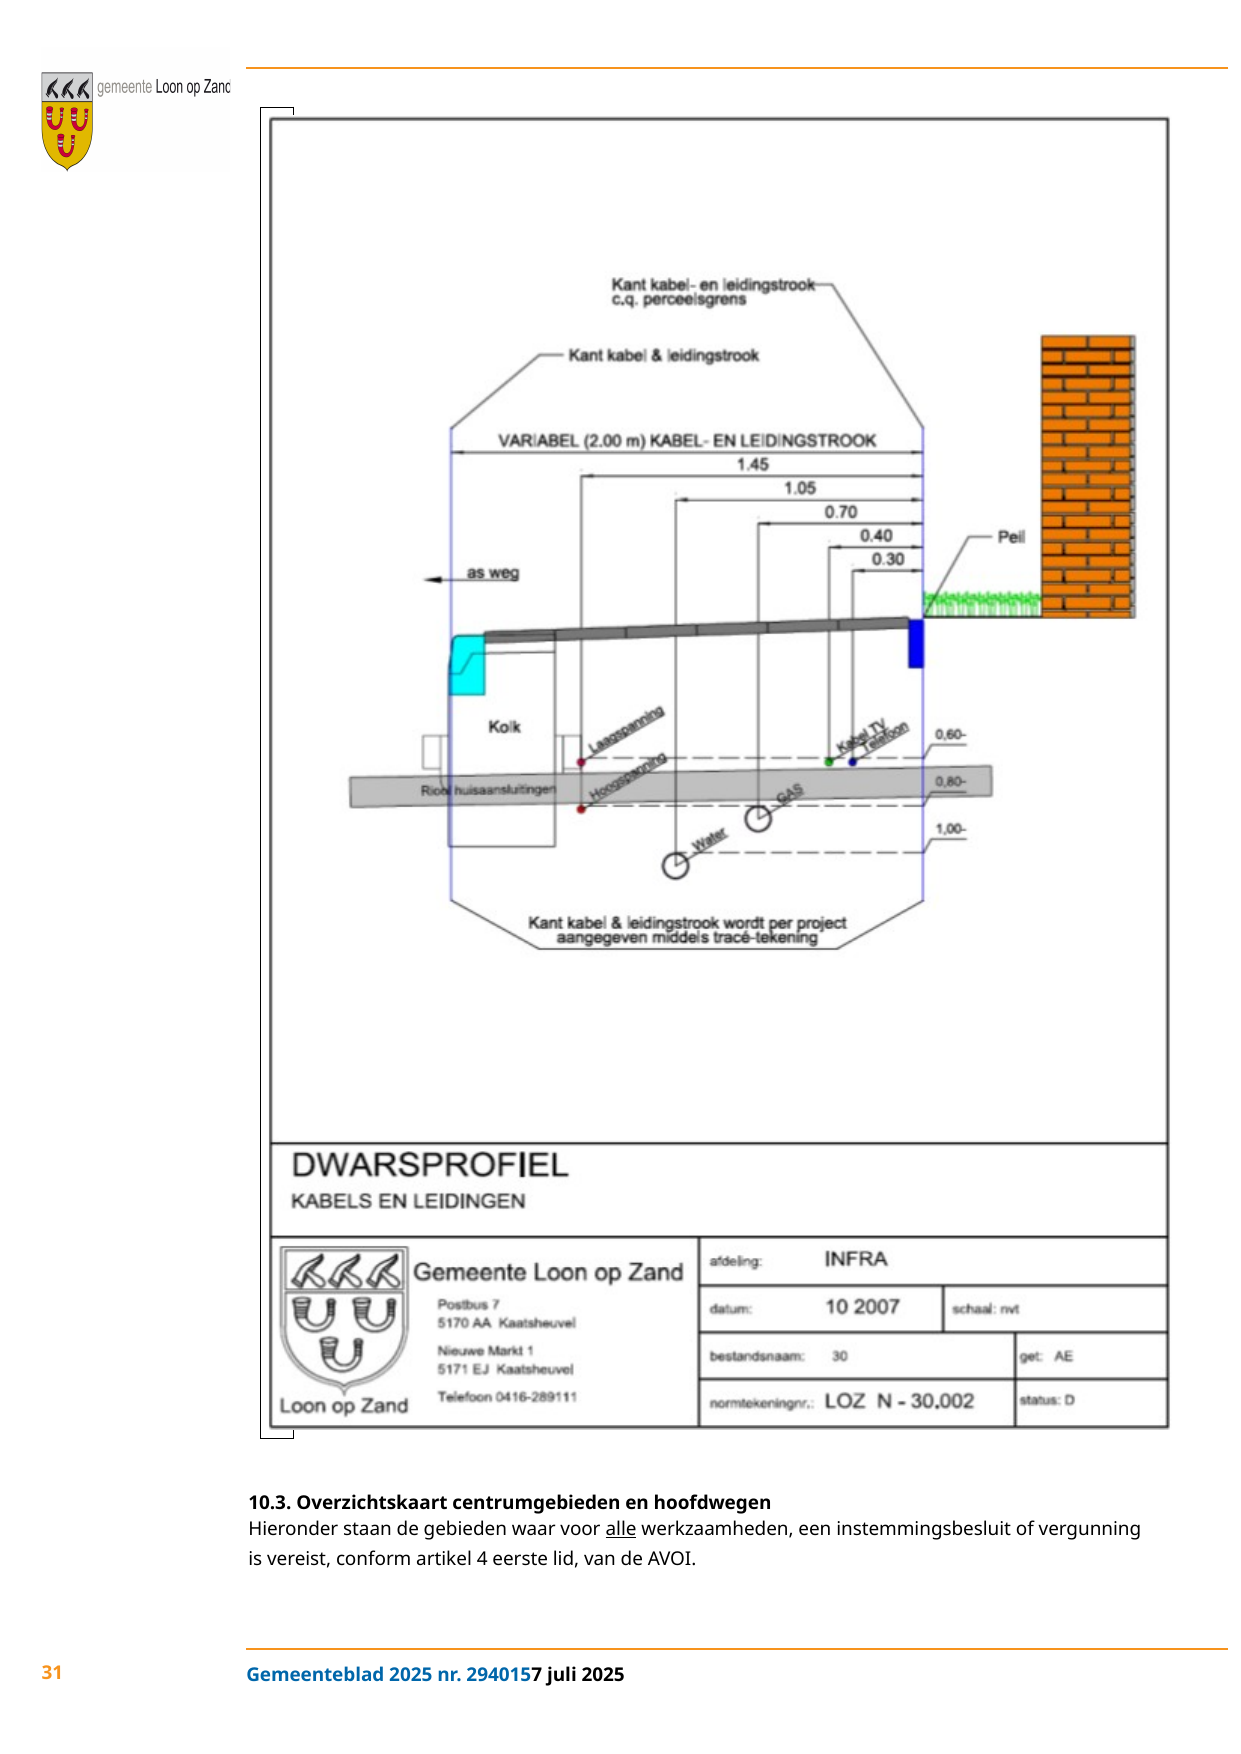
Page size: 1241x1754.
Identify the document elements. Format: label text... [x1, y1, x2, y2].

text Hieronder staan de gebieden waar voor alle werkzaamheden, een instemmingsbesluit of vergunning is vereist, conform artikel 4 eerste lid, van de AVOI. [248, 1515, 1152, 1570]
picture [41, 47, 231, 172]
text 10.3. Overzichtskaart centrumgebieden en hoofdwegen [248, 1489, 1152, 1515]
picture [268, 115, 1173, 1430]
